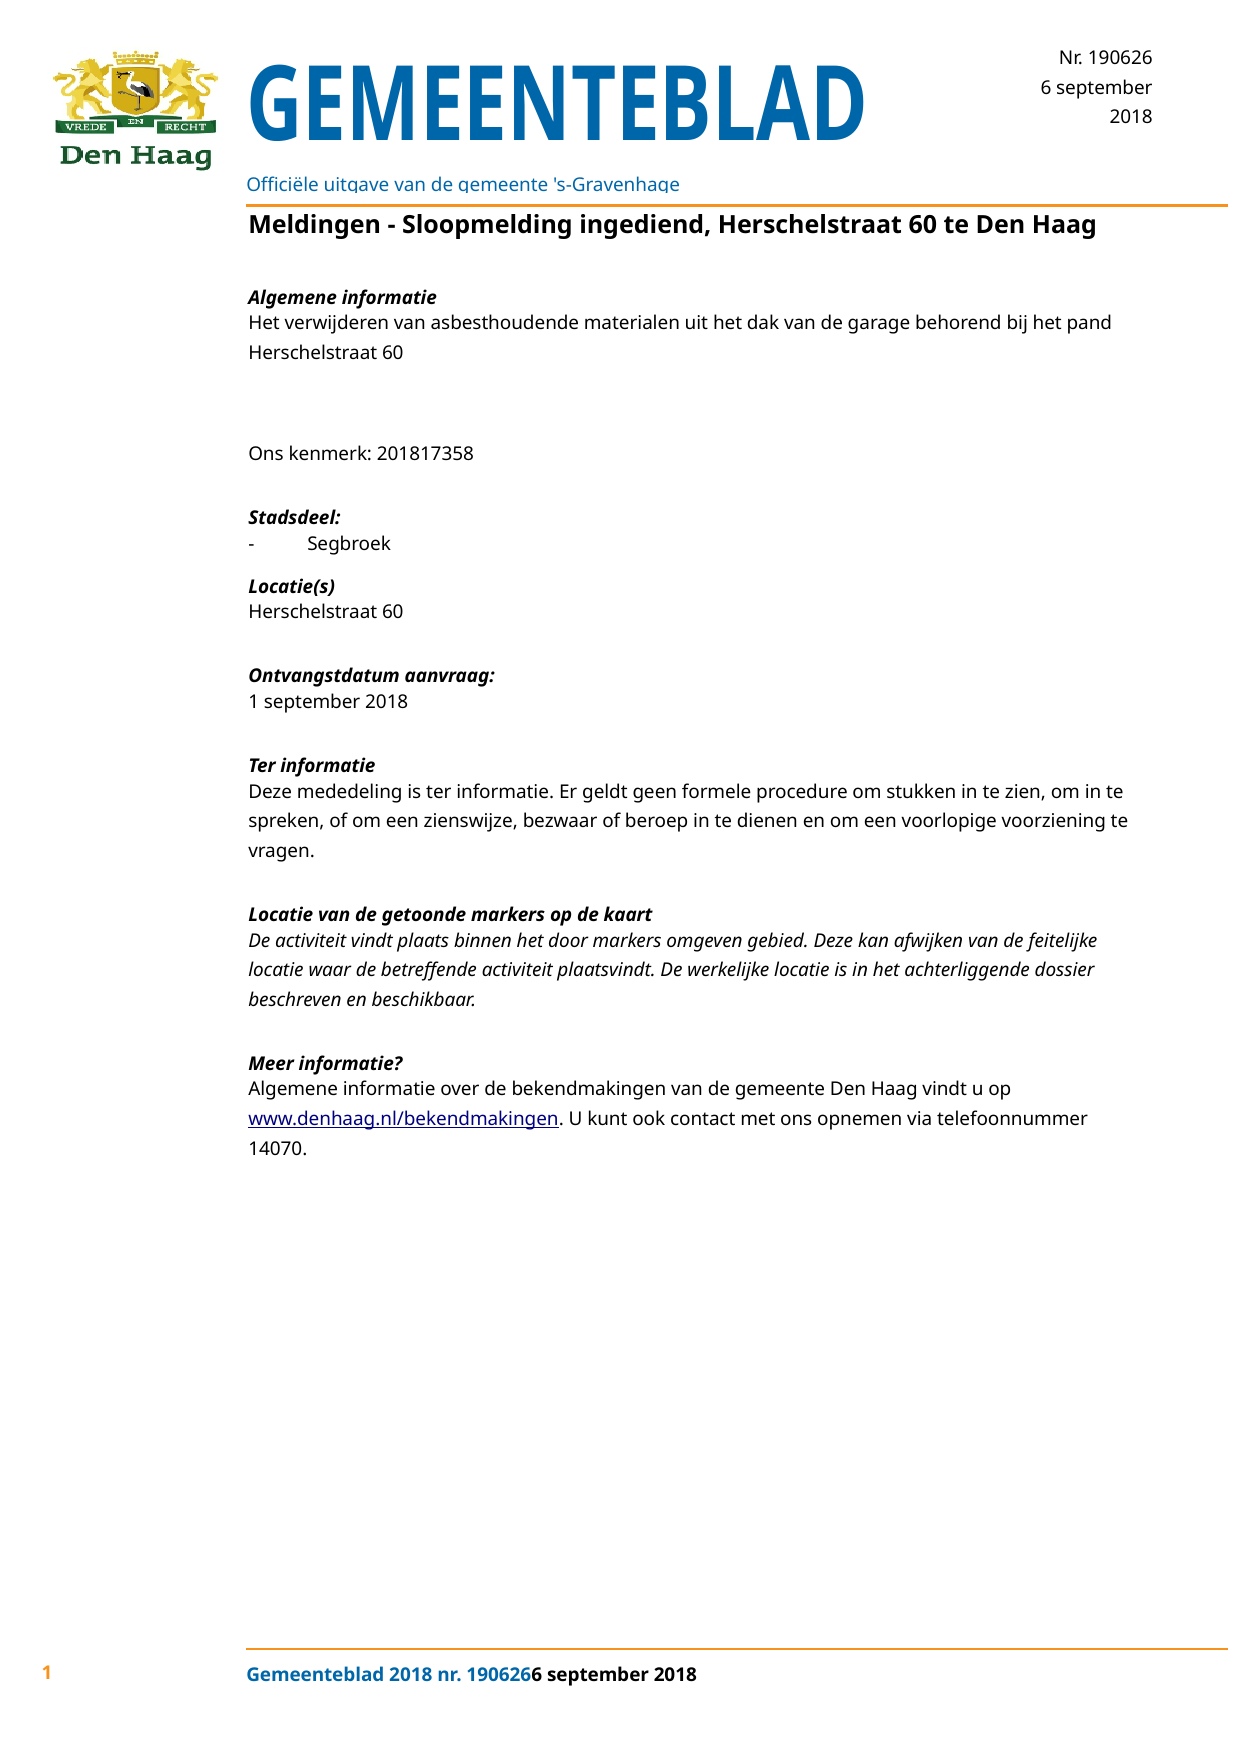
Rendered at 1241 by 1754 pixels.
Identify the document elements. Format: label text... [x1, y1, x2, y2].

text Locatie(s) [248, 573, 1152, 598]
text Het verwijderen van asbesthoudende materialen uit het dak van de garage behorend bij het pand Herschelstraat 60 [248, 309, 1152, 365]
text De activiteit vindt plaats binnen het door markers omgeven gebied. Deze kan afwijken van de feitelijke locatie waar de betreffende activiteit plaatsvindt. De werkelijke locatie is in het achterliggende dossier beschreven en beschikbaar. [248, 927, 1152, 1012]
text Deze mededeling is ter informatie. Er geldt geen formele procedure om stukken in te zien, om in te spreken, of om een zienswijze, bezwaar of beroep in te dienen en om een voorlopige voorziening te vragen. [248, 778, 1152, 863]
text Algemene informatie over de bekendmakingen van de gemeente Den Haag vindt u op www.denhaag.nl/bekendmakingen. U kunt ook contact met ons opnemen via telefoonnummer 14070. [248, 1076, 1152, 1161]
text Meer informatie? [248, 1050, 1152, 1076]
text Ons kenmerk: 201817358 [248, 440, 1152, 466]
text Algemene informatie [248, 284, 1152, 309]
text Ontvangstdatum aanvraag: [248, 662, 1152, 688]
text Herschelstraat 60 [248, 598, 1152, 624]
picture [41, 47, 231, 172]
text Meldingen - Sloopmelding ingediend, Herschelstraat 60 te Den Haag [248, 207, 1152, 241]
text Ter informatie [248, 752, 1152, 778]
text 1 september 2018 [248, 688, 1152, 714]
text Locatie van de getoonde markers op de kaart [248, 901, 1152, 927]
list Segbroek [248, 530, 1152, 555]
text Stadsdeel: [248, 504, 1152, 530]
